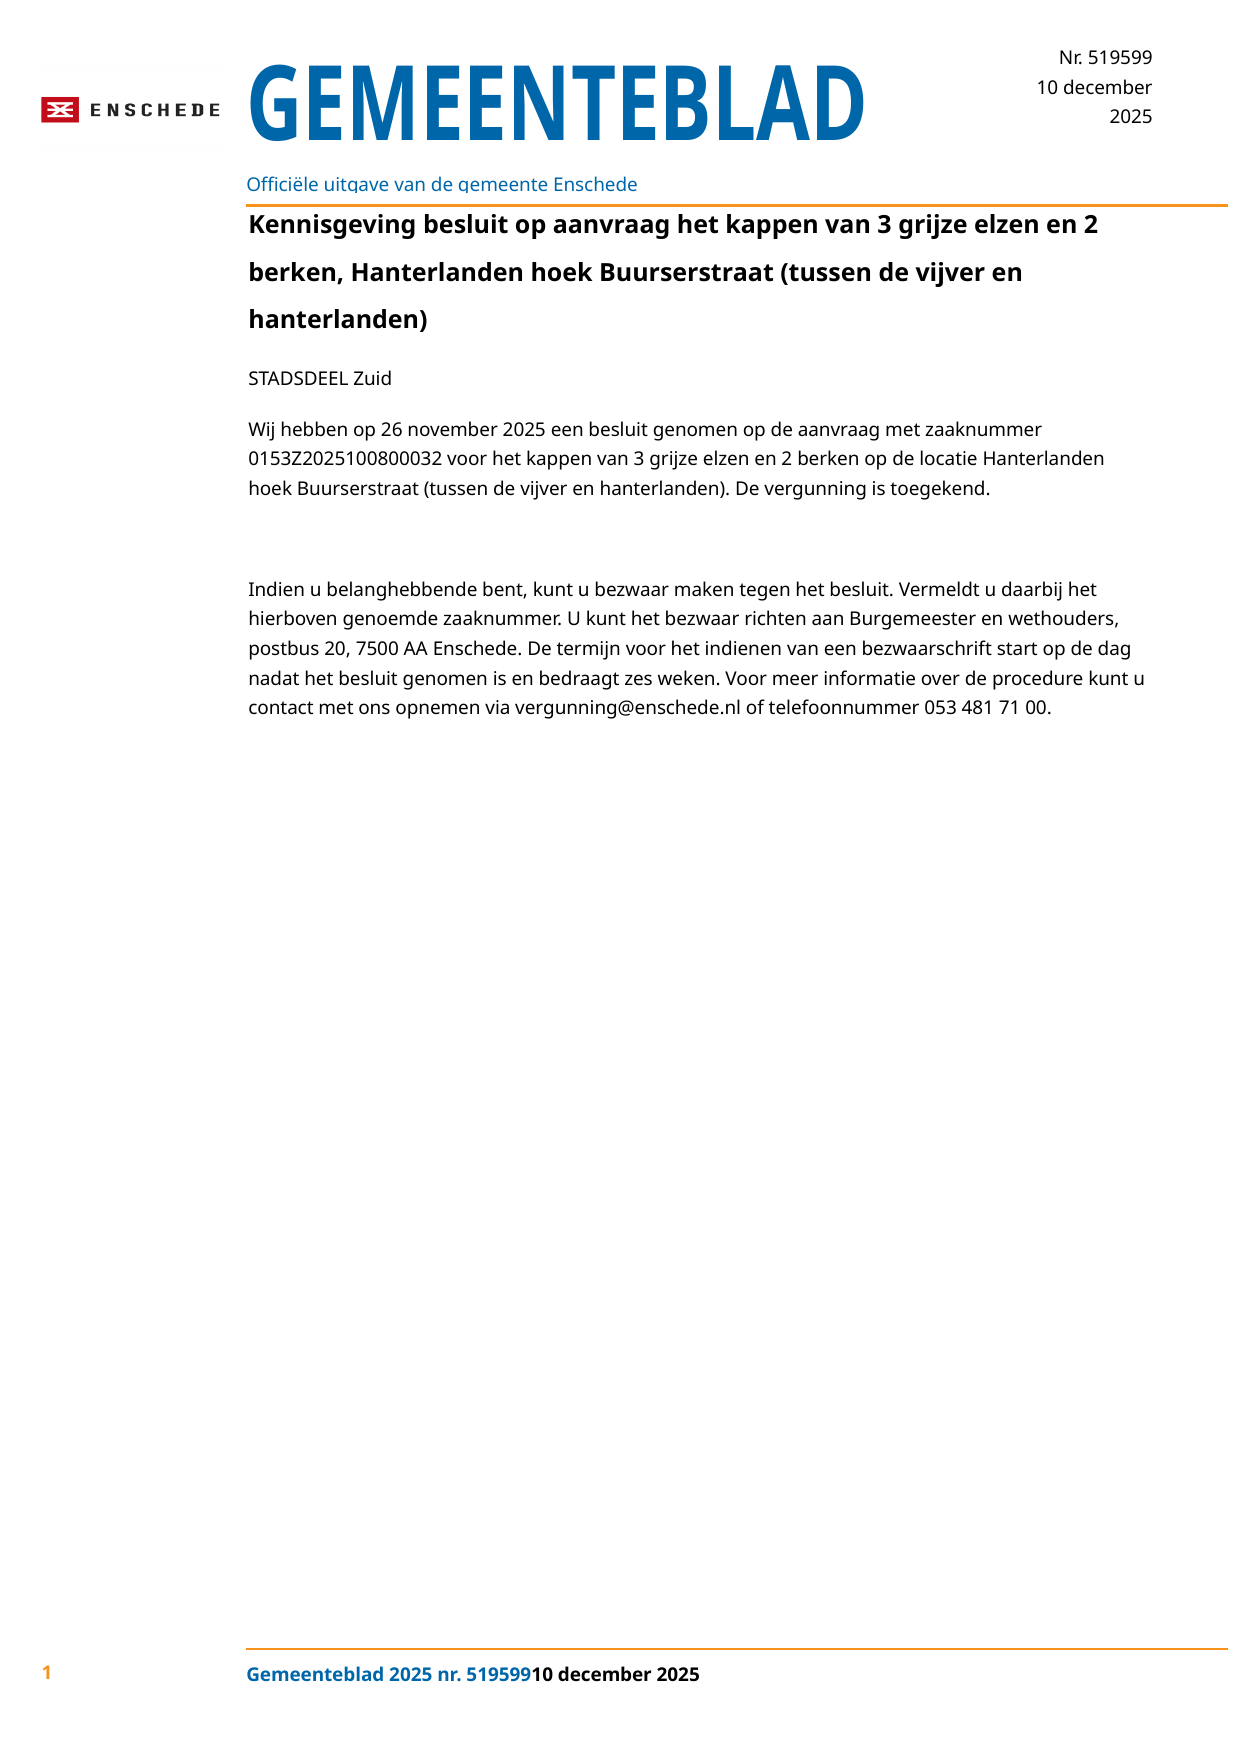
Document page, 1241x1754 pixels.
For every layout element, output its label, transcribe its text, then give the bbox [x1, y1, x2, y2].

text Indien u belanghebbende bent, kunt u bezwaar maken tegen het besluit. Vermeldt u daarbij het hierboven genoemde zaaknummer. U kunt het bezwaar richten aan Burgemeester en wethouders, postbus 20, 7500 AA Enschede. De termijn voor het indienen van een bezwaarschrift start op de dag nadat het besluit genomen is en bedraagt zes weken. Voor meer informatie over de procedure kunt u contact met ons opnemen via vergunning@enschede.nl of telefoonnummer 053 481 71 00. [248, 576, 1152, 720]
text Wij hebben op 26 november 2025 een besluit genomen op de aanvraag met zaaknummer 0153Z2025100800032 voor het kappen van 3 grijze elzen en 2 berken op de locatie Hanterlanden hoek Buurserstraat (tussen de vijver en hanterlanden). De vergunning is toegekend. [248, 416, 1152, 501]
picture [41, 47, 231, 172]
text Kennisgeving besluit op aanvraag het kappen van 3 grijze elzen en 2 berken, Hanterlanden hoek Buurserstraat (tussen de vijver en hanterlanden) [248, 207, 1152, 336]
text STADSDEEL Zuid [248, 366, 1152, 391]
